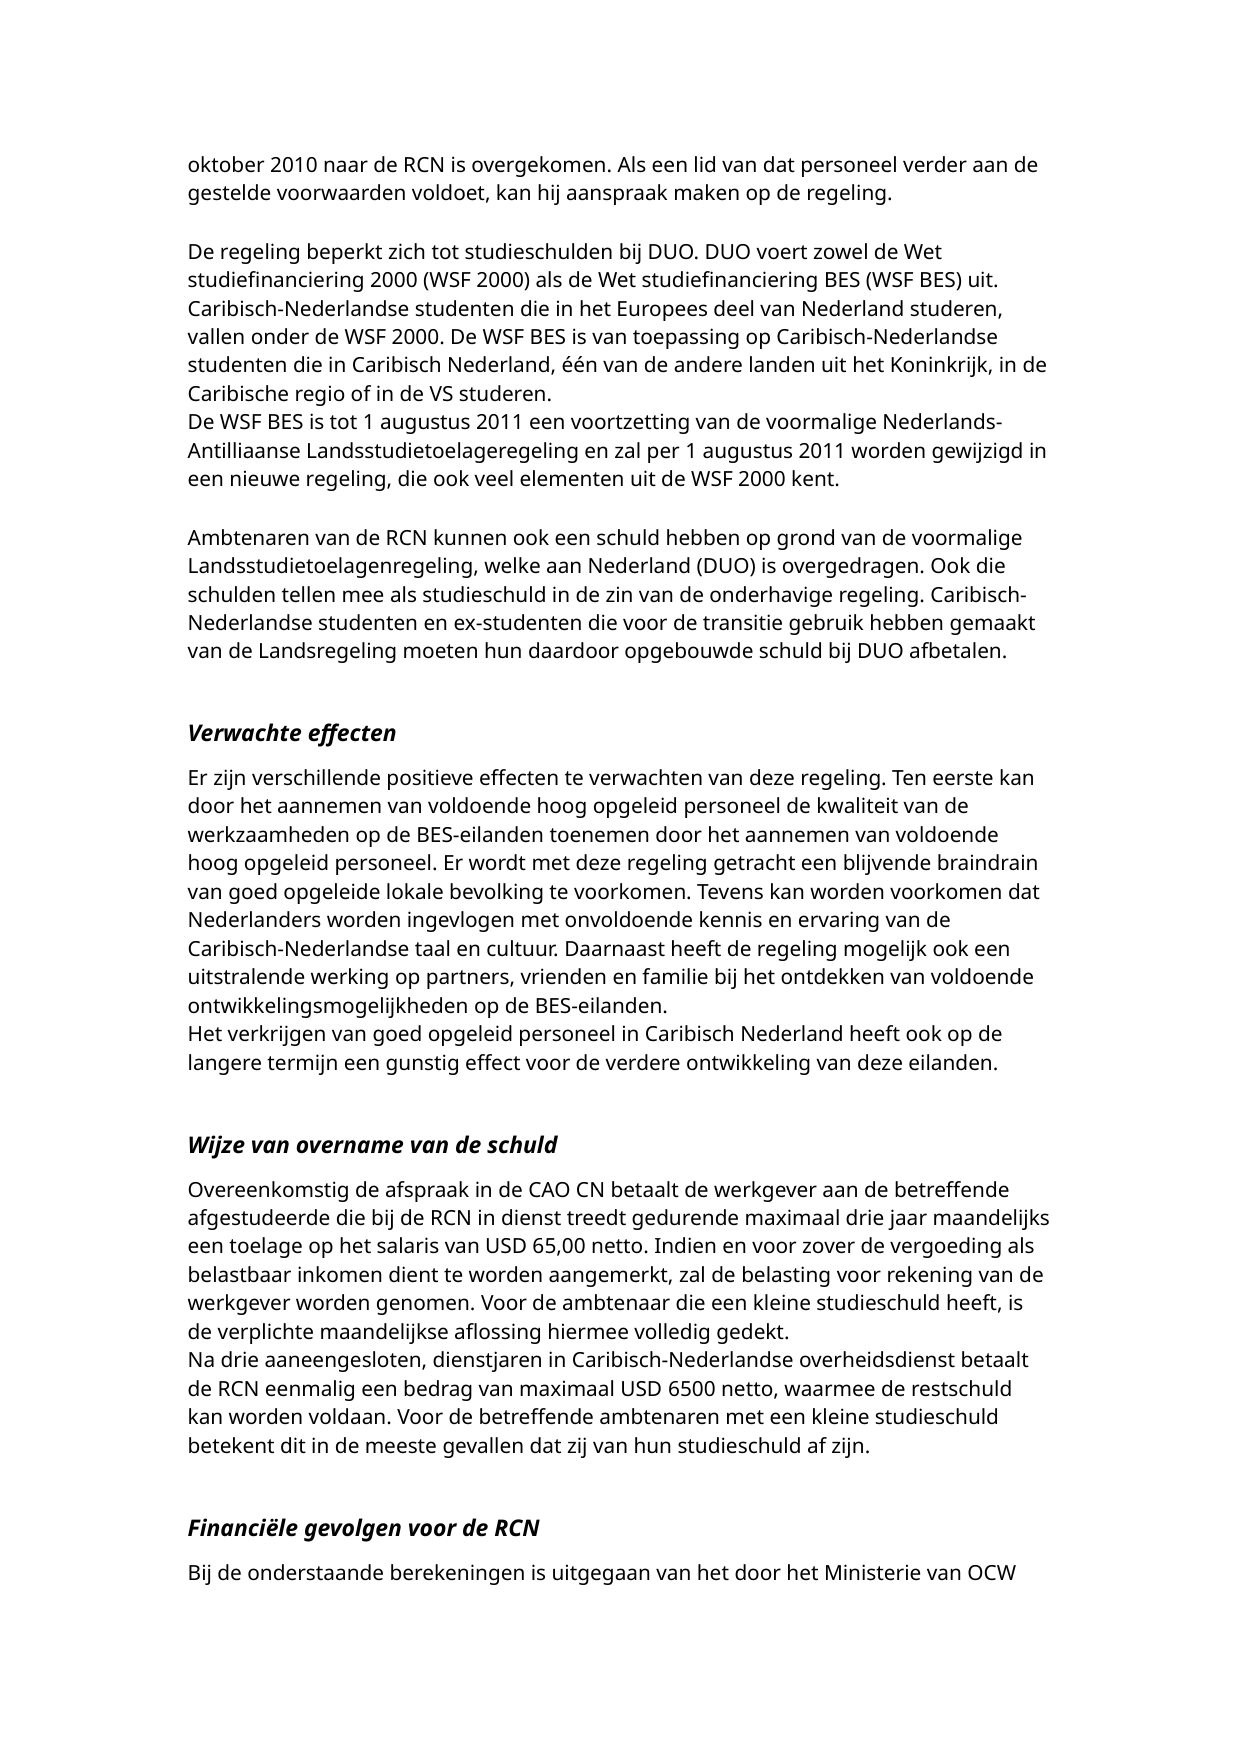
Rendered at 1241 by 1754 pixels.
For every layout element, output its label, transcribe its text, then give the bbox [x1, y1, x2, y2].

text Overeenkomstig de afspraak in de CAO CN betaalt de werkgever aan de betreffende afgestudeerde die bij de RCN in dienst treedt gedurende maximaal drie jaar maandelijks een toelage op het salaris van USD 65,00 netto. Indien en voor zover de vergoeding als belastbaar inkomen dient te worden aangemerkt, zal de belasting voor rekening van de werkgever worden genomen. Voor de ambtenaar die een kleine studieschuld heeft, is de verplichte maandelijkse aflossing hiermee volledig gedekt. [187, 1175, 1053, 1345]
text De regeling beperkt zich tot studieschulden bij DUO. DUO voert zowel de Wet studiefinanciering 2000 (WSF 2000) als de Wet studiefinanciering BES (WSF BES) uit. [187, 237, 1053, 294]
text Ambtenaren van de RCN kunnen ook een schuld hebben op grond van de voormalige Landsstudietoelagenregeling, welke aan Nederland (DUO) is overgedragen. Ook die schulden tellen mee als studieschuld in de zin van de onderhavige regeling. Caribisch-Nederlandse studenten en ex-studenten die voor de transitie gebruik hebben gemaakt van de Landsregeling moeten hun daardoor opgebouwde schuld bij DUO afbetalen. [187, 523, 1053, 665]
subtitle Wijze van overname van de schuld [187, 1128, 1053, 1160]
text Bij de onderstaande berekeningen is uitgegaan van het door het Ministerie van OCW [187, 1558, 1053, 1586]
text oktober 2010 naar de RCN is overgekomen. Als een lid van dat personeel verder aan de gestelde voorwaarden voldoet, kan hij aanspraak maken op de regeling. [187, 150, 1053, 207]
text Het verkrijgen van goed opgeleid personeel in Caribisch Nederland heeft ook op de langere termijn een gunstig effect voor de verdere ontwikkeling van deze eilanden. [187, 1019, 1053, 1076]
text Er zijn verschillende positieve effecten te verwachten van deze regeling. Ten eerste kan door het aannemen van voldoende hoog opgeleid personeel de kwaliteit van de werkzaamheden op de BES-eilanden toenemen door het aannemen van voldoende hoog opgeleid personeel. Er wordt met deze regeling getracht een blijvende braindrain van goed opgeleide lokale bevolking te voorkomen. Tevens kan worden voorkomen dat Nederlanders worden ingevlogen met onvoldoende kennis en ervaring van de Caribisch-Nederlandse taal en cultuur. Daarnaast heeft de regeling mogelijk ook een uitstralende werking op partners, vrienden en familie bij het ontdekken van voldoende ontwikkelingsmogelijkheden op de BES-eilanden. [187, 763, 1053, 1019]
text Caribisch-Nederlandse studenten die in het Europees deel van Nederland studeren, vallen onder de WSF 2000. De WSF BES is van toepassing op Caribisch-Nederlandse studenten die in Caribisch Nederland, één van de andere landen uit het Koninkrijk, in de Caribische regio of in de VS studeren. [187, 294, 1053, 407]
text Na drie aaneengesloten, dienstjaren in Caribisch-Nederlandse overheidsdienst betaalt de RCN eenmalig een bedrag van maximaal USD 6500 netto, waarmee de restschuld kan worden voldaan. Voor de betreffende ambtenaren met een kleine studieschuld betekent dit in de meeste gevallen dat zij van hun studieschuld af zijn. [187, 1345, 1053, 1459]
subtitle Verwachte effecten [187, 717, 1053, 748]
subtitle Financiële gevolgen voor de RCN [187, 1512, 1053, 1543]
text De WSF BES is tot 1 augustus 2011 een voortzetting van de voormalige Nederlands-Antilliaanse Landsstudietoelageregeling en zal per 1 augustus 2011 worden gewijzigd in een nieuwe regeling, die ook veel elementen uit de WSF 2000 kent. [187, 407, 1053, 493]
